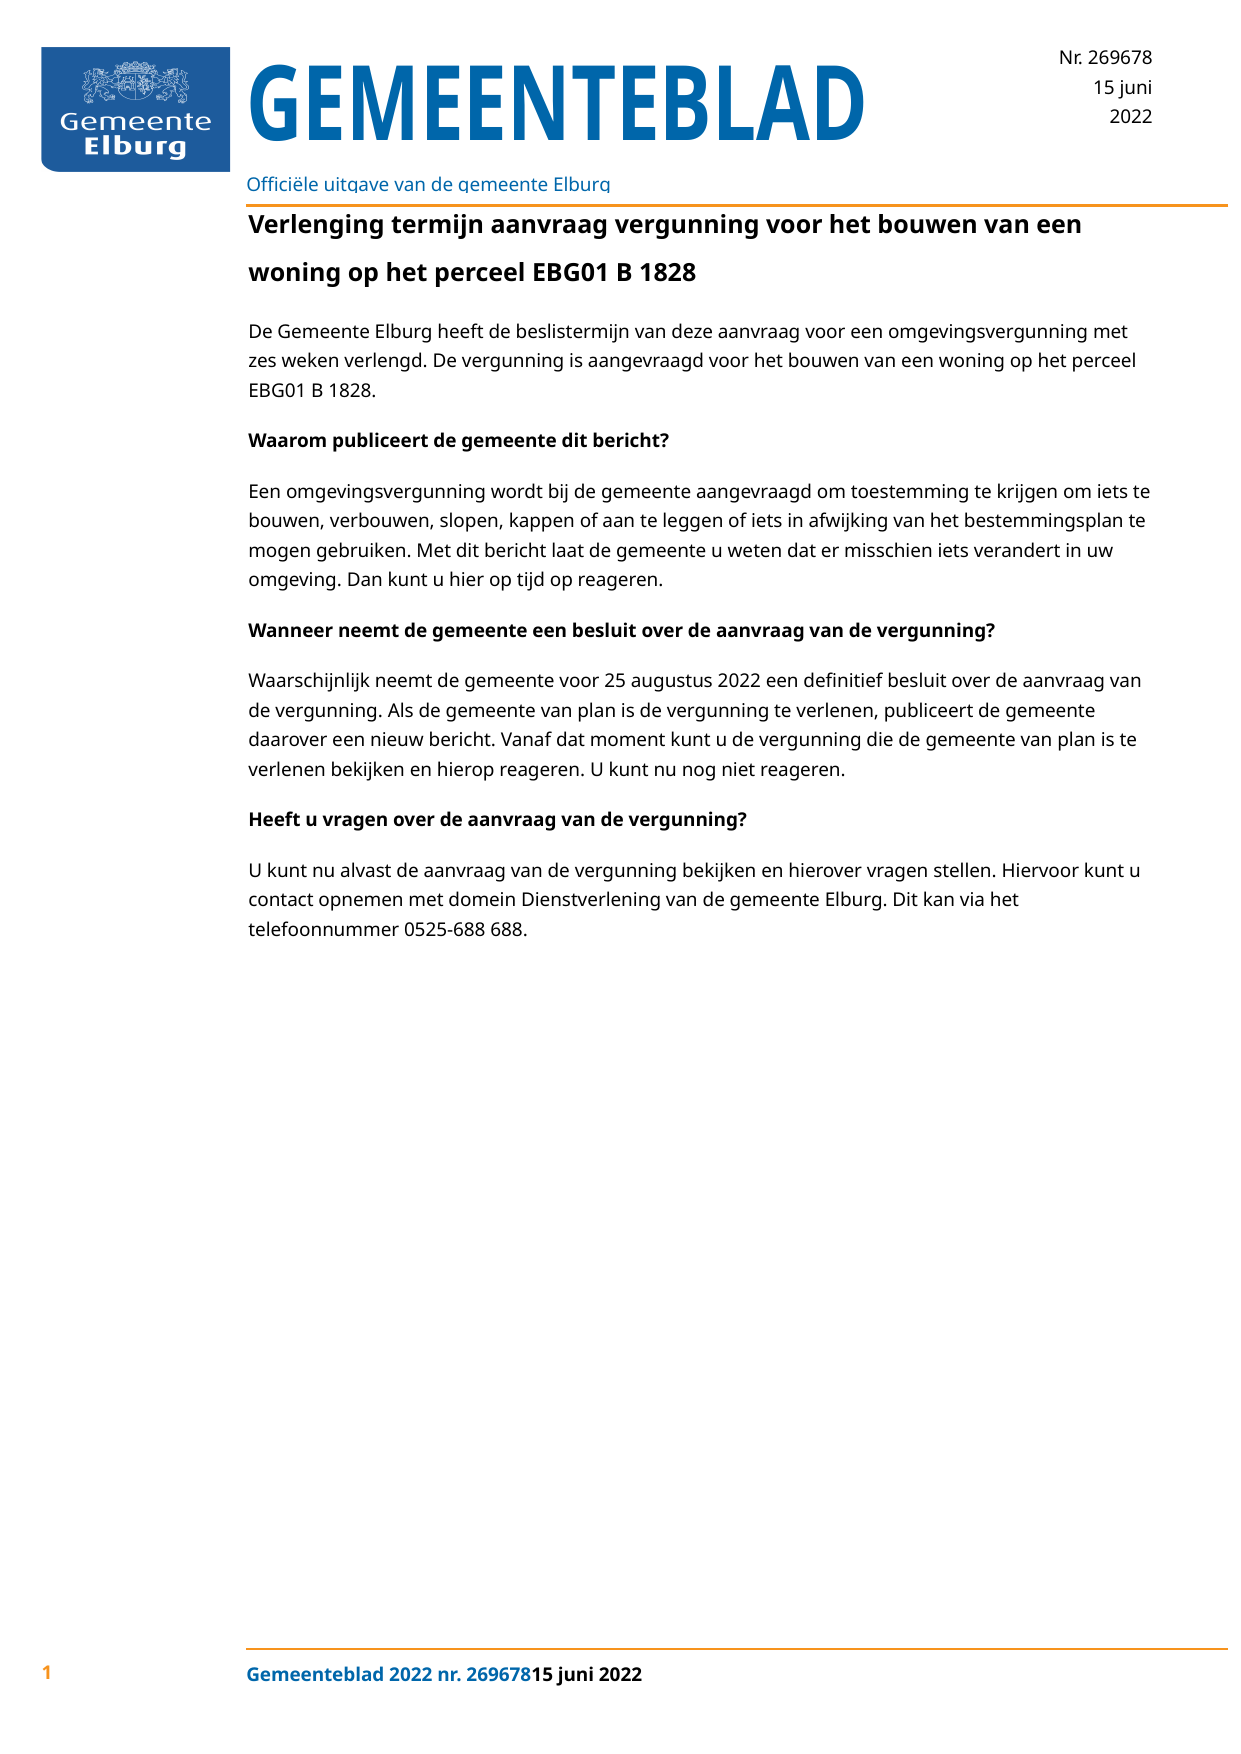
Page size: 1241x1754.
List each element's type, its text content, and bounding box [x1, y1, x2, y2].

text Verlenging termijn aanvraag vergunning voor het bouwen van een woning op het perceel EBG01 B 1828 [248, 207, 1152, 288]
text Waarom publiceert de gemeente dit bericht? [248, 427, 1152, 453]
text Waarschijnlijk neemt de gemeente voor 25 augustus 2022 een definitief besluit over de aanvraag van de vergunning. Als de gemeente van plan is de vergunning te verlenen, publiceert de gemeente daarover een nieuw bericht. Vanaf dat moment kunt u de vergunning die de gemeente van plan is te verlenen bekijken en hierop reageren. U kunt nu nog niet reageren. [248, 667, 1152, 782]
text Een omgevingsvergunning wordt bij de gemeente aangevraagd om toestemming te krijgen om iets te bouwen, verbouwen, slopen, kappen of aan te leggen of iets in afwijking van het bestemmingsplan te mogen gebruiken. Met dit bericht laat de gemeente u weten dat er misschien iets verandert in uw omgeving. Dan kunt u hier op tijd op reageren. [248, 478, 1152, 592]
text Heeft u vragen over de aanvraag van de vergunning? [248, 807, 1152, 832]
picture [41, 47, 231, 172]
text U kunt nu alvast de aanvraag van de vergunning bekijken en hierover vragen stellen. Hiervoor kunt u contact opnemen met domein Dienstverlening van de gemeente Elburg. Dit kan via het telefoonnummer 0525-688 688. [248, 857, 1152, 942]
text Wanneer neemt de gemeente een besluit over de aanvraag van de vergunning? [248, 617, 1152, 643]
text De Gemeente Elburg heeft de beslistermijn van deze aanvraag voor een omgevingsvergunning met zes weken verlengd. De vergunning is aangevraagd voor het bouwen van een woning op het perceel EBG01 B 1828. [248, 318, 1152, 403]
